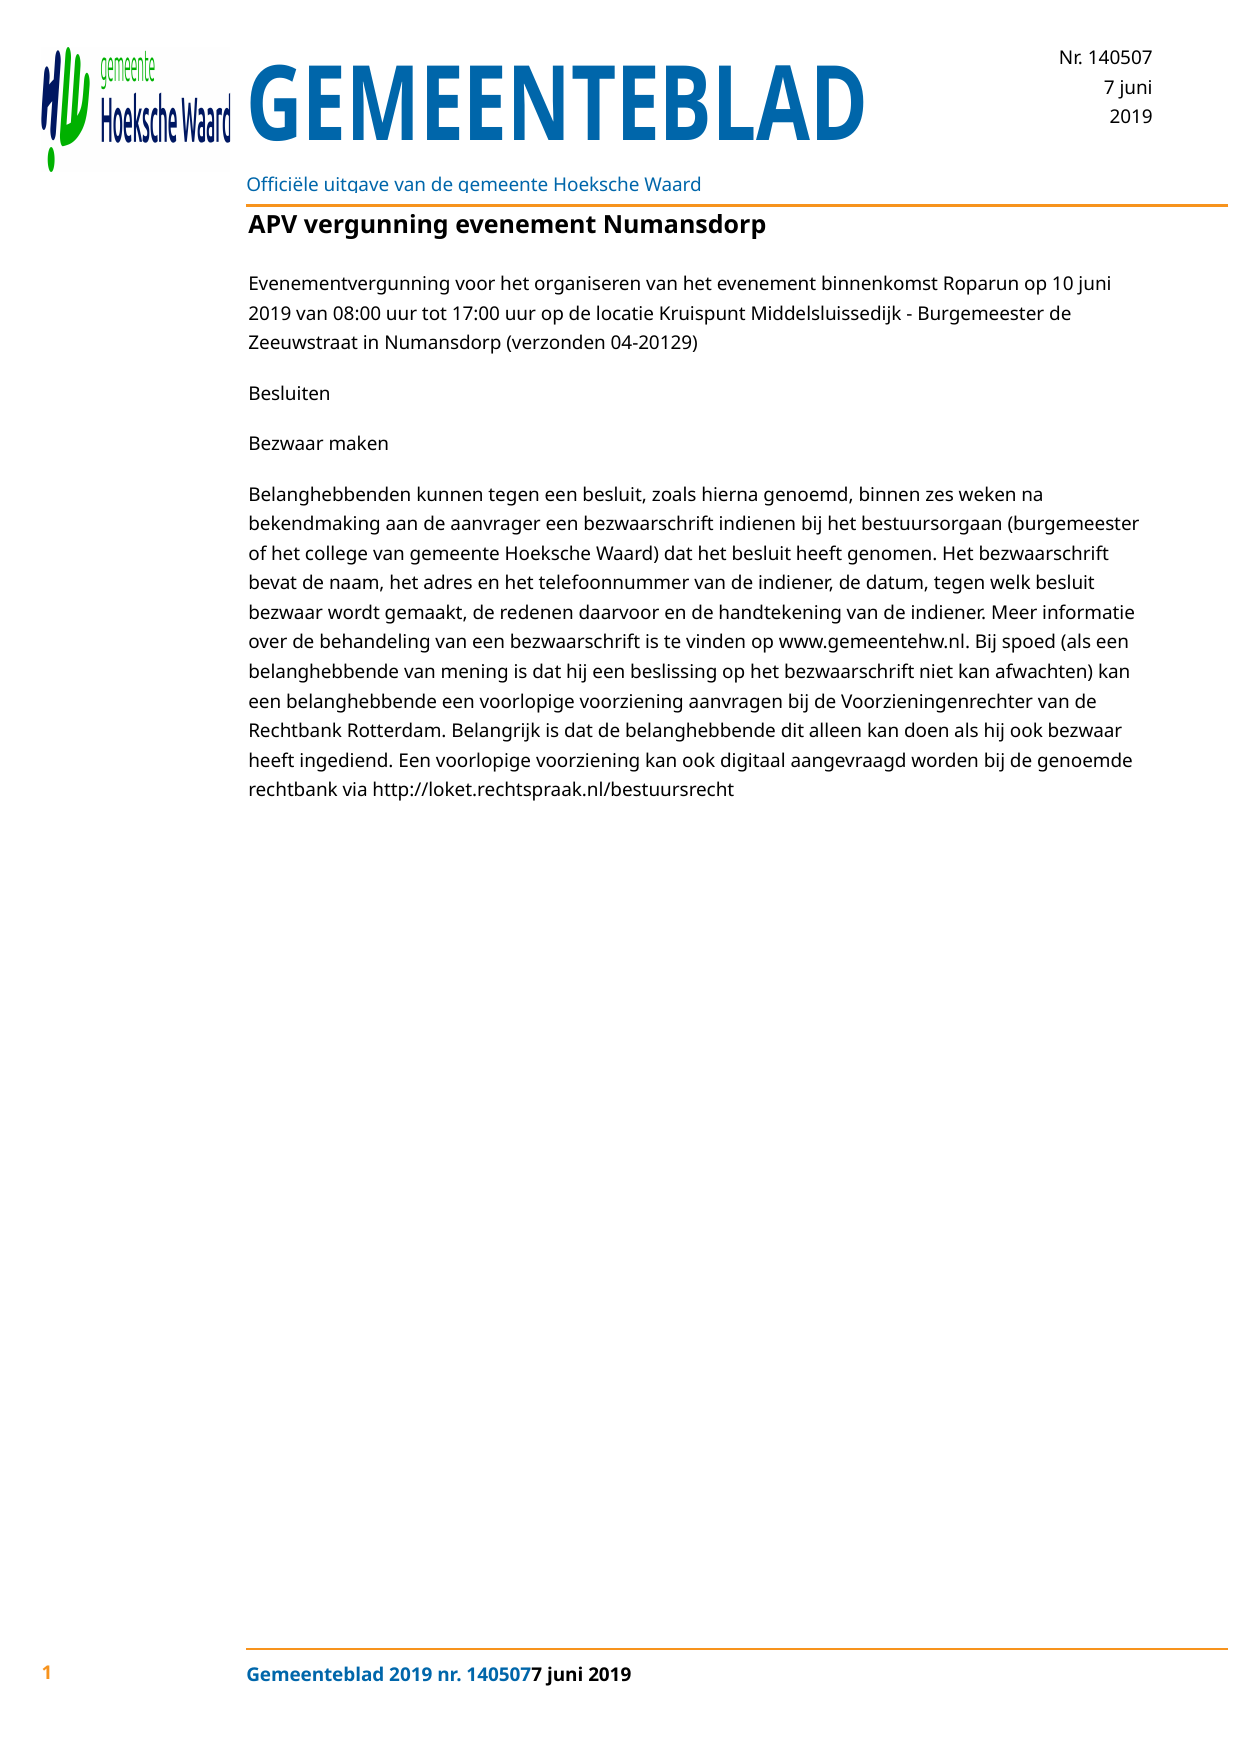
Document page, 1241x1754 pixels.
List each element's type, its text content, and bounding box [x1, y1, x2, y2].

text Besluiten [248, 380, 1152, 406]
picture [41, 47, 231, 172]
text Belanghebbenden kunnen tegen een besluit, zoals hierna genoemd, binnen zes weken na bekendmaking aan de aanvrager een bezwaarschrift indienen bij het bestuursorgaan (burgemeester of het college van gemeente Hoeksche Waard) dat het besluit heeft genomen. Het bezwaarschrift bevat de naam, het adres en het telefoonnummer van de indiener, de datum, tegen welk besluit bezwaar wordt gemaakt, de redenen daarvoor en de handtekening van de indiener. Meer informatie over de behandeling van een bezwaarschrift is te vinden op www.gemeentehw.nl. Bij spoed (als een belanghebbende van mening is dat hij een beslissing op het bezwaarschrift niet kan afwachten) kan een belanghebbende een voorlopige voorziening aanvragen bij de Voorzieningenrechter van de Rechtbank Rotterdam. Belangrijk is dat de belanghebbende dit alleen kan doen als hij ook bezwaar heeft ingediend. Een voorlopige voorziening kan ook digitaal aangevraagd worden bij de genoemde rechtbank via http://loket.rechtspraak.nl/bestuursrecht [248, 481, 1152, 802]
text APV vergunning evenement Numansdorp [248, 207, 1152, 241]
text Evenementvergunning voor het organiseren van het evenement binnenkomst Roparun op 10 juni 2019 van 08:00 uur tot 17:00 uur op de locatie Kruispunt Middelsluissedijk - Burgemeester de Zeeuwstraat in Numansdorp (verzonden 04-20129) [248, 270, 1152, 355]
text Bezwaar maken [248, 430, 1152, 456]
